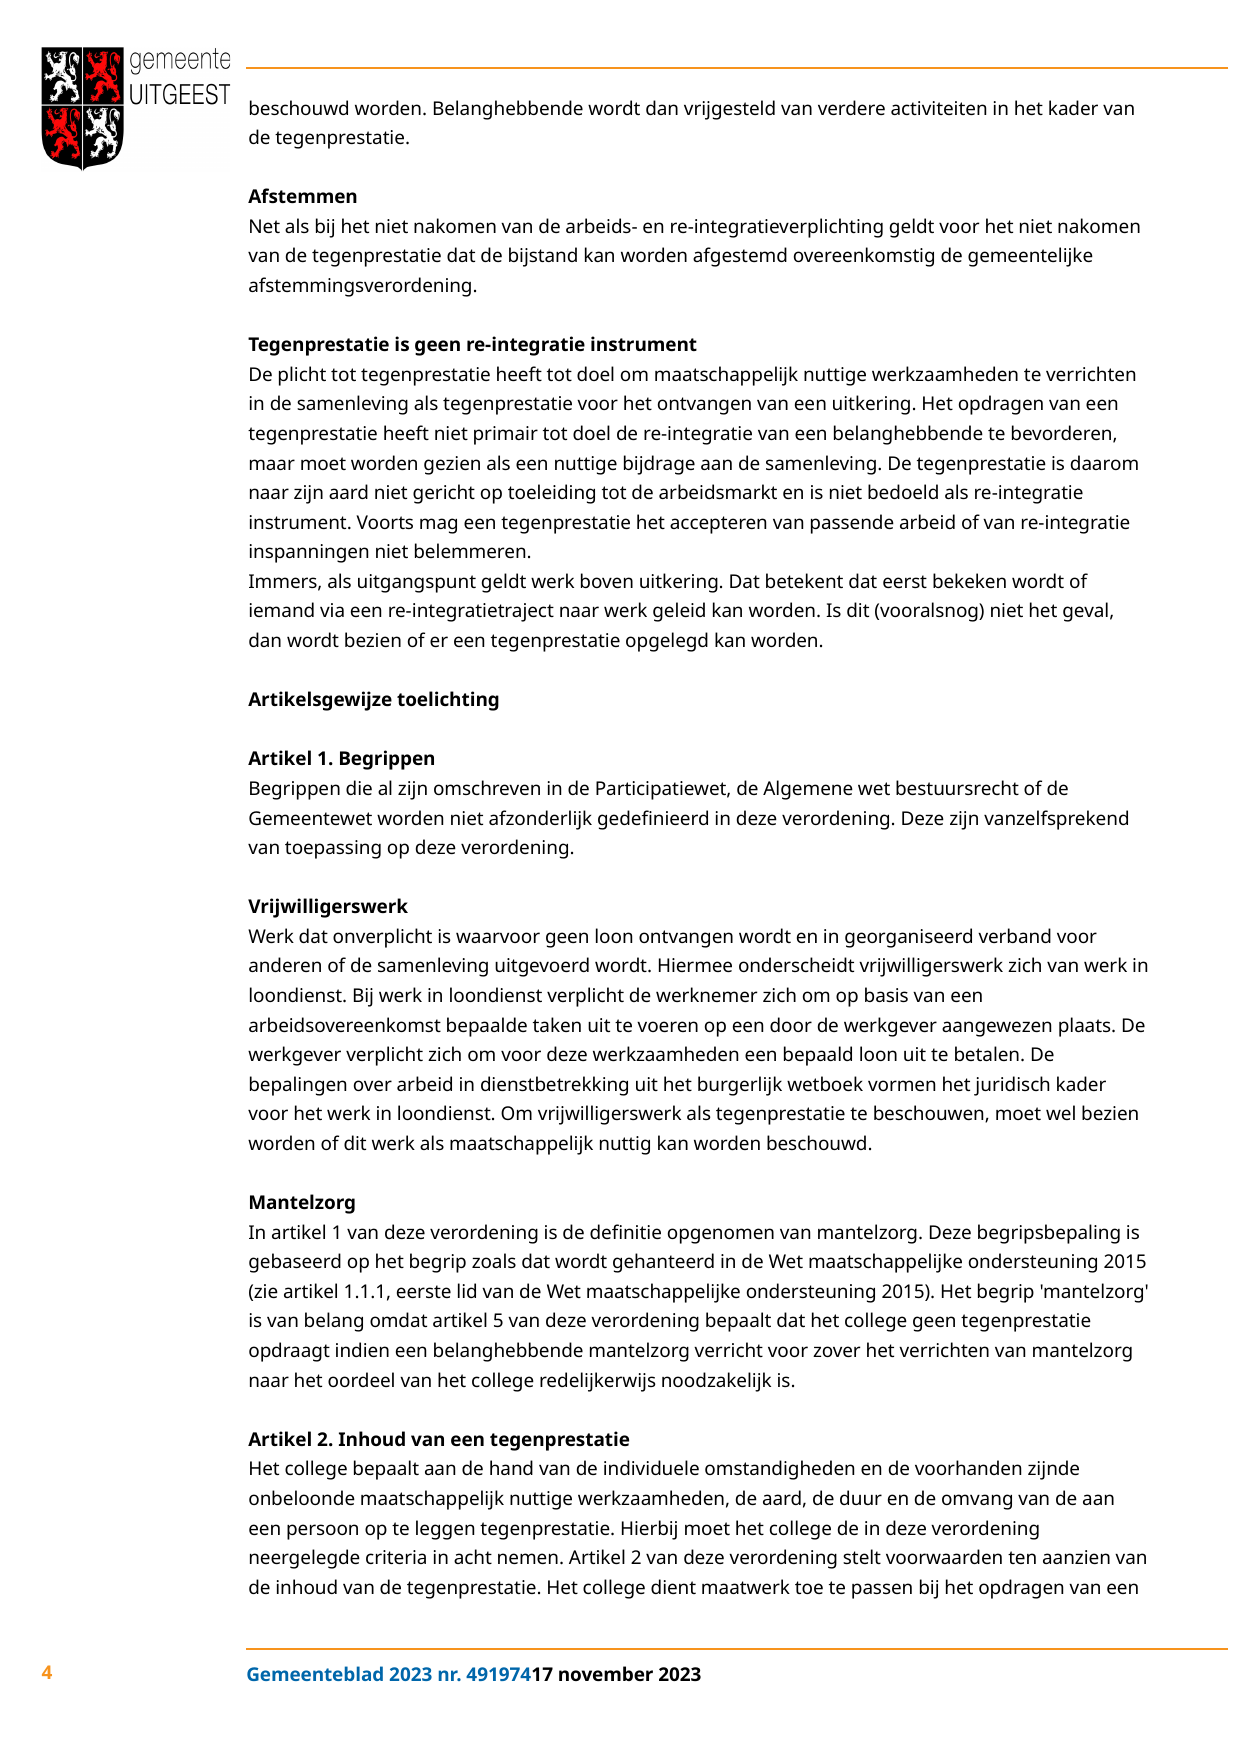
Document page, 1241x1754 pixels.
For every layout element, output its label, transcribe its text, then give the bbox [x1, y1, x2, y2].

text Tegenprestatie is geen re-integratie instrument [248, 331, 1152, 357]
text Afstemmen [248, 183, 1152, 209]
text Net als bij het niet nakomen van de arbeids- en re-integratieverplichting geldt voor het niet nakomen van de tegenprestatie dat de bijstand kan worden afgestemd overeenkomstig de gemeentelijke afstemmingsverordening. [248, 213, 1152, 298]
text Immers, als uitgangspunt geldt werk boven uitkering. Dat betekent dat eerst bekeken wordt of iemand via een re-integratietraject naar werk geleid kan worden. Is dit (vooralsnog) niet het geval, dan wordt bezien of er een tegenprestatie opgelegd kan worden. [248, 568, 1152, 653]
text De plicht tot tegenprestatie heeft tot doel om maatschappelijk nuttige werkzaamheden te verrichten in de samenleving als tegenprestatie voor het ontvangen van een uitkering. Het opdragen van een tegenprestatie heeft niet primair tot doel de re-integratie van een belanghebbende te bevorderen, maar moet worden gezien als een nuttige bijdrage aan de samenleving. De tegenprestatie is daarom naar zijn aard niet gericht op toeleiding tot de arbeidsmarkt en is niet bedoeld als re-integratie instrument. Voorts mag een tegenprestatie het accepteren van passende arbeid of van re-integratie inspanningen niet belemmeren. [248, 361, 1152, 564]
text Vrijwilligerswerk [248, 893, 1152, 919]
text In artikel 1 van deze verordening is de definitie opgenomen van mantelzorg. Deze begripsbepaling is gebaseerd op het begrip zoals dat wordt gehanteerd in de Wet maatschappelijke ondersteuning 2015 (zie artikel 1.1.1, eerste lid van de Wet maatschappelijke ondersteuning 2015). Het begrip 'mantelzorg' is van belang omdat artikel 5 van deze verordening bepaalt dat het college geen tegenprestatie opdraagt indien een belanghebbende mantelzorg verricht voor zover het verrichten van mantelzorg naar het oordeel van het college redelijkerwijs noodzakelijk is. [248, 1219, 1152, 1393]
text Werk dat onverplicht is waarvoor geen loon ontvangen wordt en in georganiseerd verband voor anderen of de samenleving uitgevoerd wordt. Hiermee onderscheidt vrijwilligerswerk zich van werk in loondienst. Bij werk in loondienst verplicht de werknemer zich om op basis van een arbeidsovereenkomst bepaalde taken uit te voeren op een door de werkgever aangewezen plaats. De werkgever verplicht zich om voor deze werkzaamheden een bepaald loon uit te betalen. De bepalingen over arbeid in dienstbetrekking uit het burgerlijk wetboek vormen het juridisch kader voor het werk in loondienst. Om vrijwilligerswerk als tegenprestatie te beschouwen, moet wel bezien worden of dit werk als maatschappelijk nuttig kan worden beschouwd. [248, 923, 1152, 1156]
text beschouwd worden. Belanghebbende wordt dan vrijgesteld van verdere activiteiten in het kader van de tegenprestatie. [248, 95, 1152, 150]
picture [41, 47, 231, 172]
text Het college bepaalt aan de hand van de individuele omstandigheden en de voorhanden zijnde onbeloonde maatschappelijk nuttige werkzaamheden, de aard, de duur en de omvang van de aan een persoon op te leggen tegenprestatie. Hierbij moet het college de in deze verordening neergelegde criteria in acht nemen. Artikel 2 van deze verordening stelt voorwaarden ten aanzien van de inhoud van de tegenprestatie. Het college dient maatwerk toe te passen bij het opdragen van een [248, 1456, 1152, 1600]
text Artikel 1. Begrippen [248, 746, 1152, 771]
text Begrippen die al zijn omschreven in de Participatiewet, de Algemene wet bestuursrecht of de Gemeentewet worden niet afzonderlijk gedefinieerd in deze verordening. Deze zijn vanzelfsprekend van toepassing op deze verordening. [248, 775, 1152, 860]
text Artikel 2. Inhoud van een tegenprestatie [248, 1426, 1152, 1452]
text Artikelsgewijze toelichting [248, 686, 1152, 712]
text Mantelzorg [248, 1189, 1152, 1215]
